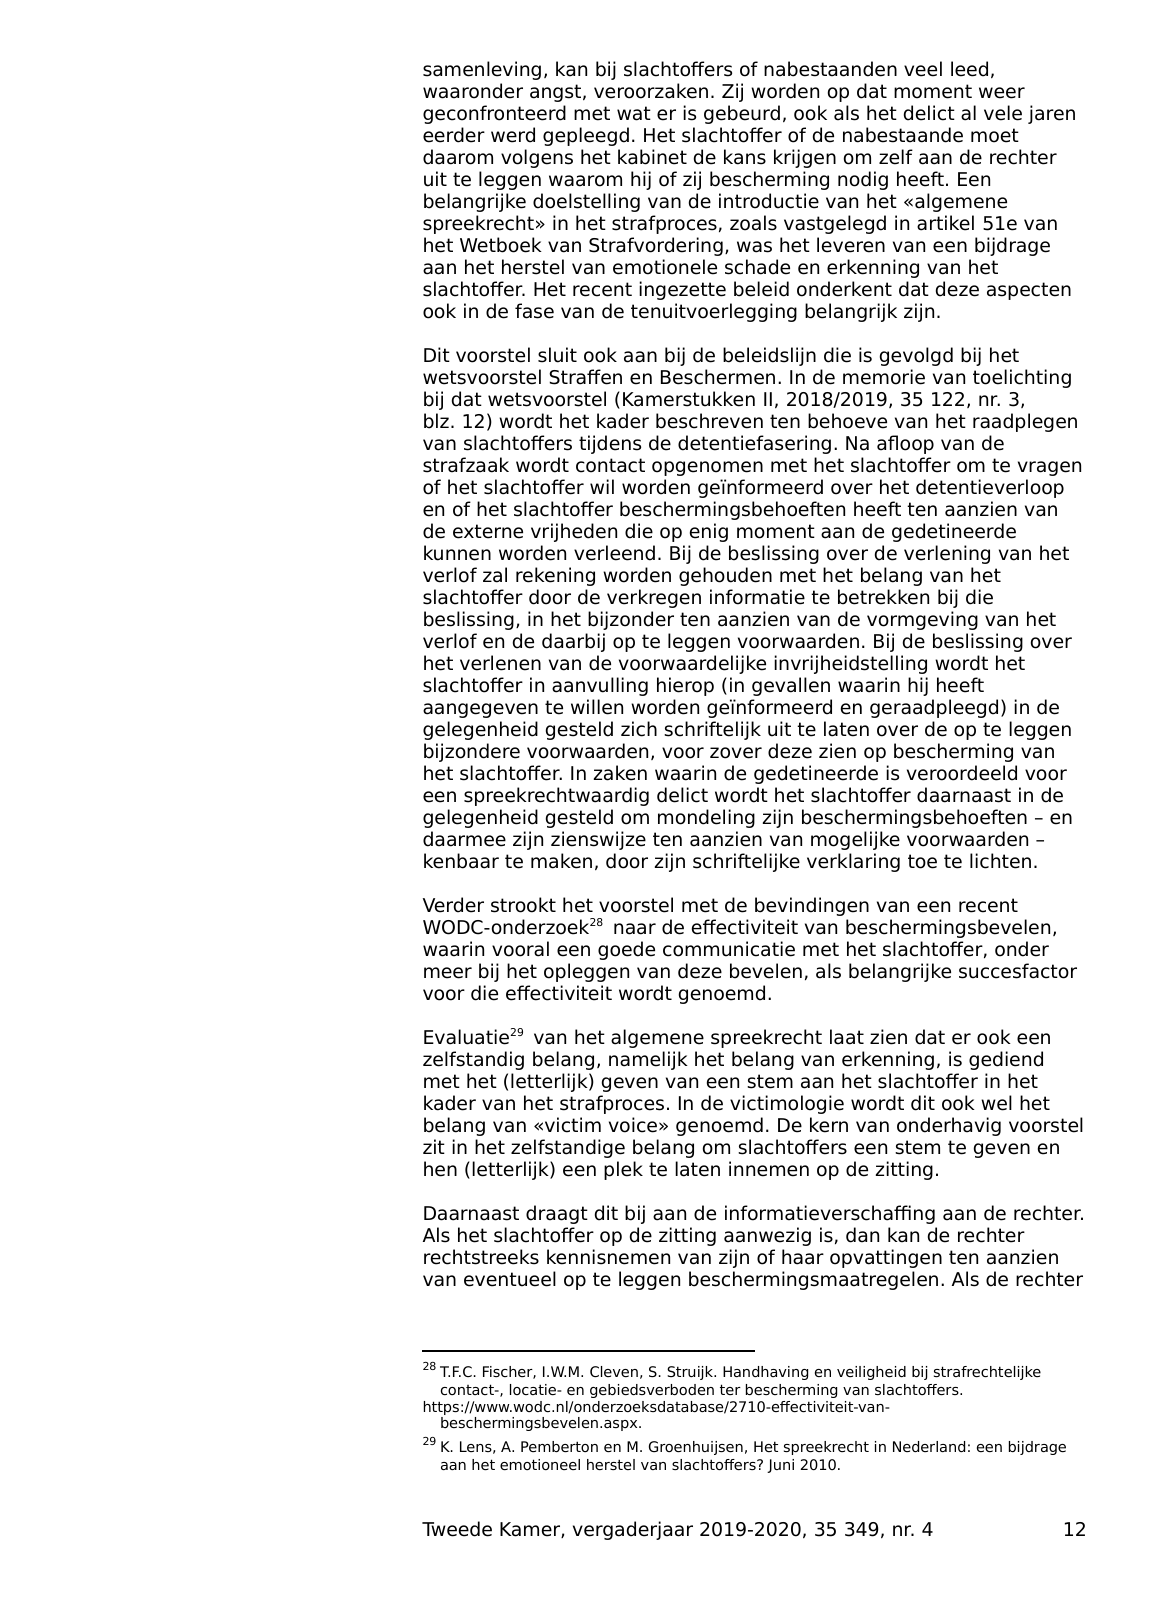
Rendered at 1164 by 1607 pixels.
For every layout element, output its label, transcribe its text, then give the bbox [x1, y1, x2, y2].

text Evaluatie van het algemene spreekrecht laat zien dat er ook een zelfstandig belang, namelijk het belang van erkenning, is gediend met het (letterlijk) geven van een stem aan het slachtoffer in het kader van het strafproces. In de victimologie wordt dit ook wel het belang van «victim voice» genoemd. De kern van onderhavig voorstel zit in het zelfstandige belang om slachtoffers een stem te geven en hen (letterlijk) een plek te laten innemen op de zitting. [422, 1027, 1087, 1181]
text K. Lens, A. Pemberton en M. Groenhuijsen, Het spreekrecht in Nederland: een bijdrage aan het emotioneel herstel van slachtoffers? Juni 2010. [422, 1435, 1087, 1474]
text Daarnaast draagt dit bij aan de informatieverschaffing aan de rechter. Als het slachtoffer op de zitting aanwezig is, dan kan de rechter rechtstreeks kennisnemen van zijn of haar opvattingen ten aanzien van eventueel op te leggen beschermingsmaatregelen. Als de rechter [422, 1203, 1087, 1291]
text Dit voorstel sluit ook aan bij de beleidslijn die is gevolgd bij het wetsvoorstel Straffen en Beschermen. In de memorie van toelichting bij dat wetsvoorstel (Kamerstukken II, 2018/2019, 35 122, nr. 3, blz. 12) wordt het kader beschreven ten behoeve van het raadplegen van slachtoffers tijdens de detentiefasering. Na afloop van de strafzaak wordt contact opgenomen met het slachtoffer om te vragen of het slachtoffer wil worden geïnformeerd over het detentieverloop en of het slachtoffer beschermingsbehoeften heeft ten aanzien van de externe vrijheden die op enig moment aan de gedetineerde kunnen worden verleend. Bij de beslissing over de verlening van het verlof zal rekening worden gehouden met het belang van het slachtoffer door de verkregen informatie te betrekken bij die beslissing, in het bijzonder ten aanzien van de vormgeving van het verlof en de daarbij op te leggen voorwaarden. Bij de beslissing over het verlenen van de voorwaardelijke invrijheidstelling wordt het slachtoffer in aanvulling hierop (in gevallen waarin hij heeft aangegeven te willen worden geïnformeerd en geraadpleegd) in de gelegenheid gesteld zich schriftelijk uit te laten over de op te leggen bijzondere voorwaarden, voor zover deze zien op bescherming van het slachtoffer. In zaken waarin de gedetineerde is veroordeeld voor een spreekrechtwaardig delict wordt het slachtoffer daarnaast in de gelegenheid gesteld om mondeling zijn beschermingsbehoeften – en daarmee zijn zienswijze ten aanzien van mogelijke voorwaarden – kenbaar te maken, door zijn schriftelijke verklaring toe te lichten. [422, 345, 1087, 872]
text T.F.C. Fischer, I.W.M. Cleven, S. Struijk. Handhaving en veiligheid bij strafrechtelijke contact-, locatie- en gebiedsverboden ter bescherming van slachtoffers. [422, 1360, 1087, 1399]
text https://www.wodc.nl/onderzoeksdatabase/2710-effectiviteit-van-beschermingsbevelen.aspx. [422, 1399, 1087, 1432]
text Verder strookt het voorstel met de bevindingen van een recent WODC-onderzoek naar de effectiviteit van beschermingsbevelen, waarin vooral een goede communicatie met het slachtoffer, onder meer bij het opleggen van deze bevelen, als belangrijke succesfactor voor die effectiviteit wordt genoemd. [422, 895, 1087, 1004]
text samenleving, kan bij slachtoffers of nabestaanden veel leed, waaronder angst, veroorzaken. Zij worden op dat moment weer geconfronteerd met wat er is gebeurd, ook als het delict al vele jaren eerder werd gepleegd. Het slachtoffer of de nabestaande moet daarom volgens het kabinet de kans krijgen om zelf aan de rechter uit te leggen waarom hij of zij bescherming nodig heeft. Een belangrijke doelstelling van de introductie van het «algemene spreekrecht» in het strafproces, zoals vastgelegd in artikel 51e van het Wetboek van Strafvordering, was het leveren van een bijdrage aan het herstel van emotionele schade en erkenning van het slachtoffer. Het recent ingezette beleid onderkent dat deze aspecten ook in de fase van de tenuitvoerlegging belangrijk zijn. [422, 59, 1087, 323]
